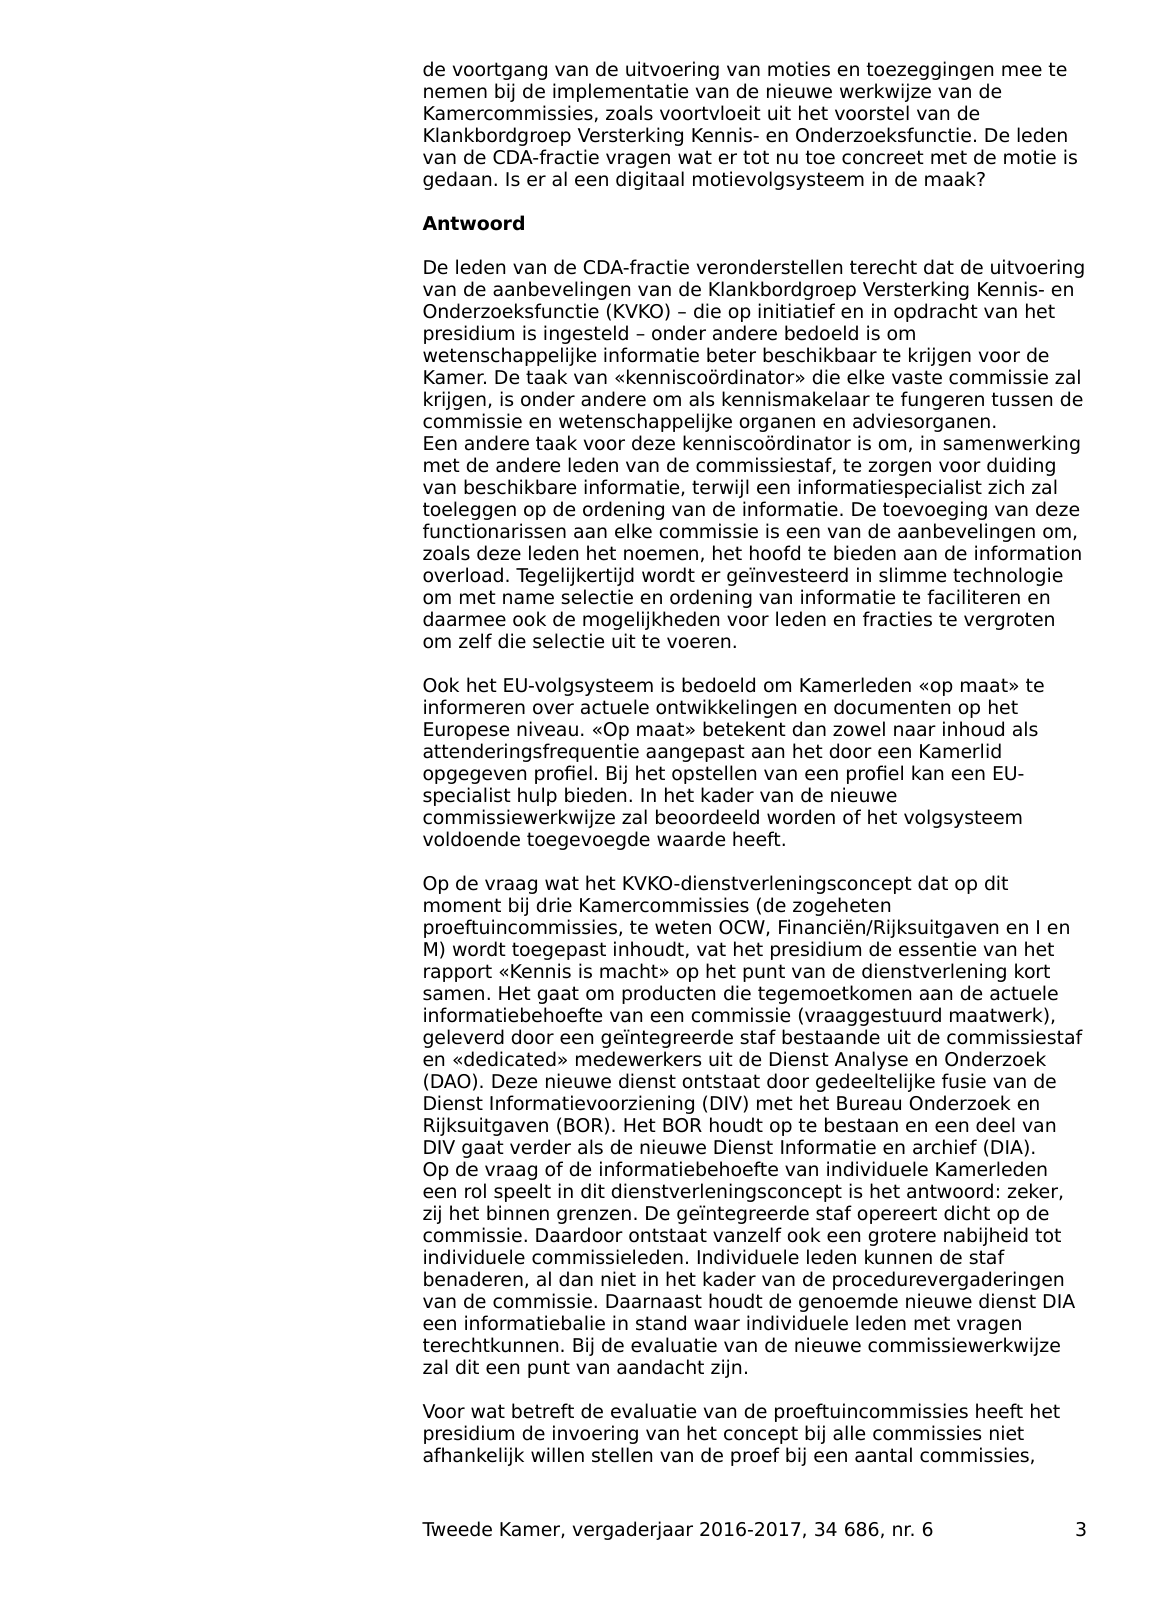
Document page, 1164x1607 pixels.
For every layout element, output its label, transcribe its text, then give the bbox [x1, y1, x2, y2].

text Op de vraag of de informatiebehoefte van individuele Kamerleden een rol speelt in dit dienstverleningsconcept is het antwoord: zeker, zij het binnen grenzen. De geïntegreerde staf opereert dicht op de commissie. Daardoor ontstaat vanzelf ook een grotere nabijheid tot individuele commissieleden. Individuele leden kunnen de staf benaderen, al dan niet in het kader van de procedurevergaderingen van de commissie. Daarnaast houdt de genoemde nieuwe dienst DIA een informatiebalie in stand waar individuele leden met vragen terechtkunnen. Bij de evaluatie van de nieuwe commissiewerkwijze zal dit een punt van aandacht zijn. [422, 1159, 1087, 1379]
text de voortgang van de uitvoering van moties en toezeggingen mee te nemen bij de implementatie van de nieuwe werkwijze van de Kamercommissies, zoals voortvloeit uit het voorstel van de Klankbordgroep Versterking Kennis- en Onderzoeksfunctie. De leden van de CDA-fractie vragen wat er tot nu toe concreet met de motie is gedaan. Is er al een digitaal motievolgsysteem in de maak? [422, 59, 1087, 191]
text Een andere taak voor deze kenniscoördinator is om, in samenwerking met de andere leden van de commissiestaf, te zorgen voor duiding van beschikbare informatie, terwijl een informatiespecialist zich zal toeleggen op de ordening van de informatie. De toevoeging van deze functionarissen aan elke commissie is een van de aanbevelingen om, zoals deze leden het noemen, het hoofd te bieden aan de information overload. Tegelijkertijd wordt er geïnvesteerd in slimme technologie om met name selectie en ordening van informatie te faciliteren en daarmee ook de mogelijkheden voor leden en fracties te vergroten om zelf die selectie uit te voeren. [422, 433, 1087, 653]
text De leden van de CDA-fractie veronderstellen terecht dat de uitvoering van de aanbevelingen van de Klankbordgroep Versterking Kennis- en Onderzoeksfunctie (KVKO) – die op initiatief en in opdracht van het presidium is ingesteld – onder andere bedoeld is om wetenschappelijke informatie beter beschikbaar te krijgen voor de Kamer. De taak van «kenniscoördinator» die elke vaste commissie zal krijgen, is onder andere om als kennismakelaar te fungeren tussen de commissie en wetenschappelijke organen en adviesorganen. [422, 257, 1087, 433]
subtitle Antwoord [422, 213, 1087, 235]
text Ook het EU-volgsysteem is bedoeld om Kamerleden «op maat» te informeren over actuele ontwikkelingen en documenten op het Europese niveau. «Op maat» betekent dan zowel naar inhoud als attenderingsfrequentie aangepast aan het door een Kamerlid opgegeven profiel. Bij het opstellen van een profiel kan een EU-specialist hulp bieden. In het kader van de nieuwe commissiewerkwijze zal beoordeeld worden of het volgsysteem voldoende toegevoegde waarde heeft. [422, 675, 1087, 851]
text Voor wat betreft de evaluatie van de proeftuincommissies heeft het presidium de invoering van het concept bij alle commissies niet afhankelijk willen stellen van de proef bij een aantal commissies, [422, 1401, 1087, 1467]
text Op de vraag wat het KVKO-dienstverleningsconcept dat op dit moment bij drie Kamercommissies (de zogeheten proeftuincommissies, te weten OCW, Financiën/Rijksuitgaven en I en M) wordt toegepast inhoudt, vat het presidium de essentie van het rapport «Kennis is macht» op het punt van de dienstverlening kort samen. Het gaat om producten die tegemoetkomen aan de actuele informatiebehoefte van een commissie (vraaggestuurd maatwerk), geleverd door een geïntegreerde staf bestaande uit de commissiestaf en «dedicated» medewerkers uit de Dienst Analyse en Onderzoek (DAO). Deze nieuwe dienst ontstaat door gedeeltelijke fusie van de Dienst Informatievoorziening (DIV) met het Bureau Onderzoek en Rijksuitgaven (BOR). Het BOR houdt op te bestaan en een deel van DIV gaat verder als de nieuwe Dienst Informatie en archief (DIA). [422, 873, 1087, 1159]
